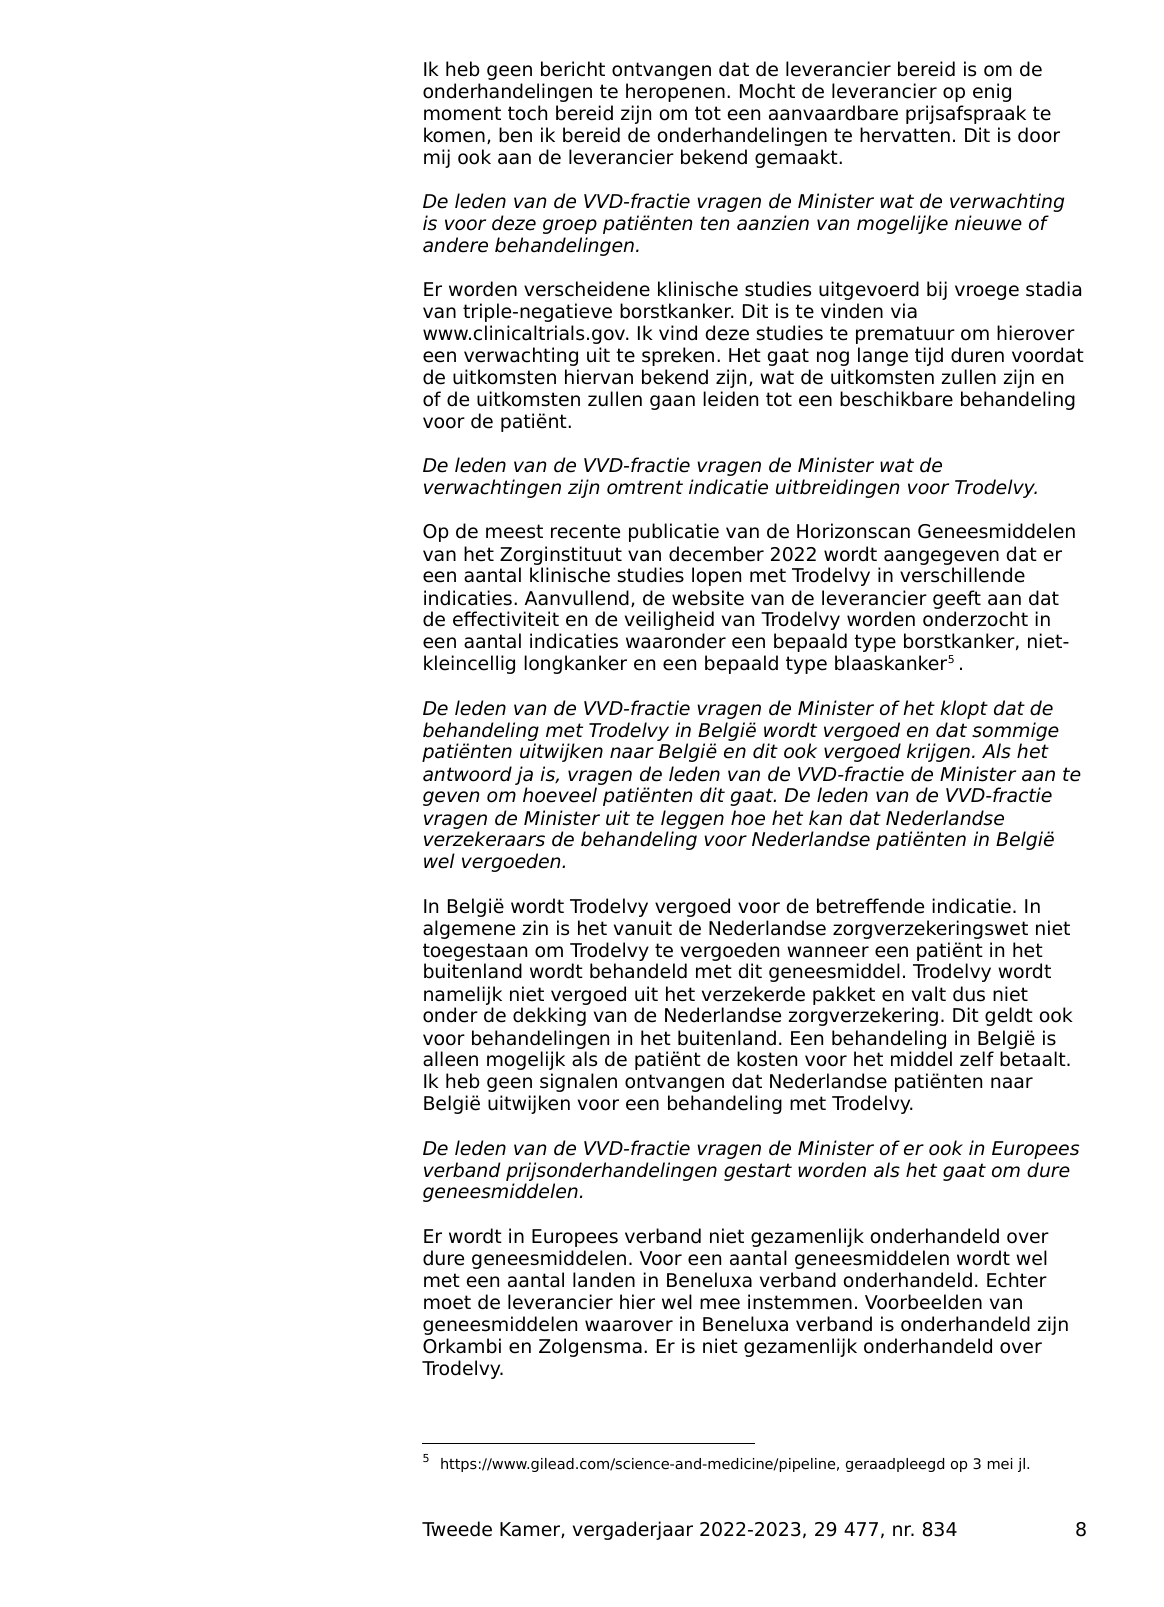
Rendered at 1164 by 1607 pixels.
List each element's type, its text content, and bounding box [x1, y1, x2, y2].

text Er worden verscheidene klinische studies uitgevoerd bij vroege stadia van triple-negatieve borstkanker. Dit is te vinden via www.clinicaltrials.gov. Ik vind deze studies te prematuur om hierover een verwachting uit te spreken. Het gaat nog lange tijd duren voordat de uitkomsten hiervan bekend zijn, wat de uitkomsten zullen zijn en of de uitkomsten zullen gaan leiden tot een beschikbare behandeling voor de patiënt. [422, 279, 1087, 433]
text De leden van de VVD-fractie vragen de Minister wat de verwachtingen zijn omtrent indicatie uitbreidingen voor Trodelvy. [422, 455, 1087, 499]
text https://www.gilead.com/science-and-medicine/pipeline, geraadpleegd op 3 mei jl. [422, 1452, 1087, 1474]
text Ik heb geen bericht ontvangen dat de leverancier bereid is om de onderhandelingen te heropenen. Mocht de leverancier op enig moment toch bereid zijn om tot een aanvaardbare prijsafspraak te komen, ben ik bereid de onderhandelingen te hervatten. Dit is door mij ook aan de leverancier bekend gemaakt. [422, 59, 1087, 169]
text Er wordt in Europees verband niet gezamenlijk onderhandeld over dure geneesmiddelen. Voor een aantal geneesmiddelen wordt wel met een aantal landen in Beneluxa verband onderhandeld. Echter moet de leverancier hier wel mee instemmen. Voorbeelden van geneesmiddelen waarover in Beneluxa verband is onderhandeld zijn Orkambi en Zolgensma. Er is niet gezamenlijk onderhandeld over Trodelvy. [422, 1226, 1087, 1379]
text In België wordt Trodelvy vergoed voor de betreffende indicatie. In algemene zin is het vanuit de Nederlandse zorgverzekeringswet niet toegestaan om Trodelvy te vergoeden wanneer een patiënt in het buitenland wordt behandeld met dit geneesmiddel. Trodelvy wordt namelijk niet vergoed uit het verzekerde pakket en valt dus niet onder de dekking van de Nederlandse zorgverzekering. Dit geldt ook voor behandelingen in het buitenland. Een behandeling in België is alleen mogelijk als de patiënt de kosten voor het middel zelf betaalt. Ik heb geen signalen ontvangen dat Nederlandse patiënten naar België uitwijken voor een behandeling met Trodelvy. [422, 896, 1087, 1115]
text De leden van de VVD-fractie vragen de Minister of het klopt dat de behandeling met Trodelvy in België wordt vergoed en dat sommige patiënten uitwijken naar België en dit ook vergoed krijgen. Als het antwoord ja is, vragen de leden van de VVD-fractie de Minister aan te geven om hoeveel patiënten dit gaat. De leden van de VVD-fractie vragen de Minister uit te leggen hoe het kan dat Nederlandse verzekeraars de behandeling voor Nederlandse patiënten in België wel vergoeden. [422, 697, 1087, 873]
text De leden van de VVD-fractie vragen de Minister wat de verwachting is voor deze groep patiënten ten aanzien van mogelijke nieuwe of andere behandelingen. [422, 191, 1087, 257]
text De leden van de VVD-fractie vragen de Minister of er ook in Europees verband prijsonderhandelingen gestart worden als het gaat om dure geneesmiddelen. [422, 1137, 1087, 1203]
text Op de meest recente publicatie van de Horizonscan Geneesmiddelen van het Zorginstituut van december 2022 wordt aangegeven dat er een aantal klinische studies lopen met Trodelvy in verschillende indicaties. Aanvullend, de website van de leverancier geeft aan dat de effectiviteit en de veiligheid van Trodelvy worden onderzocht in een aantal indicaties waaronder een bepaald type borstkanker, niet-kleincellig longkanker en een bepaald type blaaskanker. [422, 521, 1087, 675]
